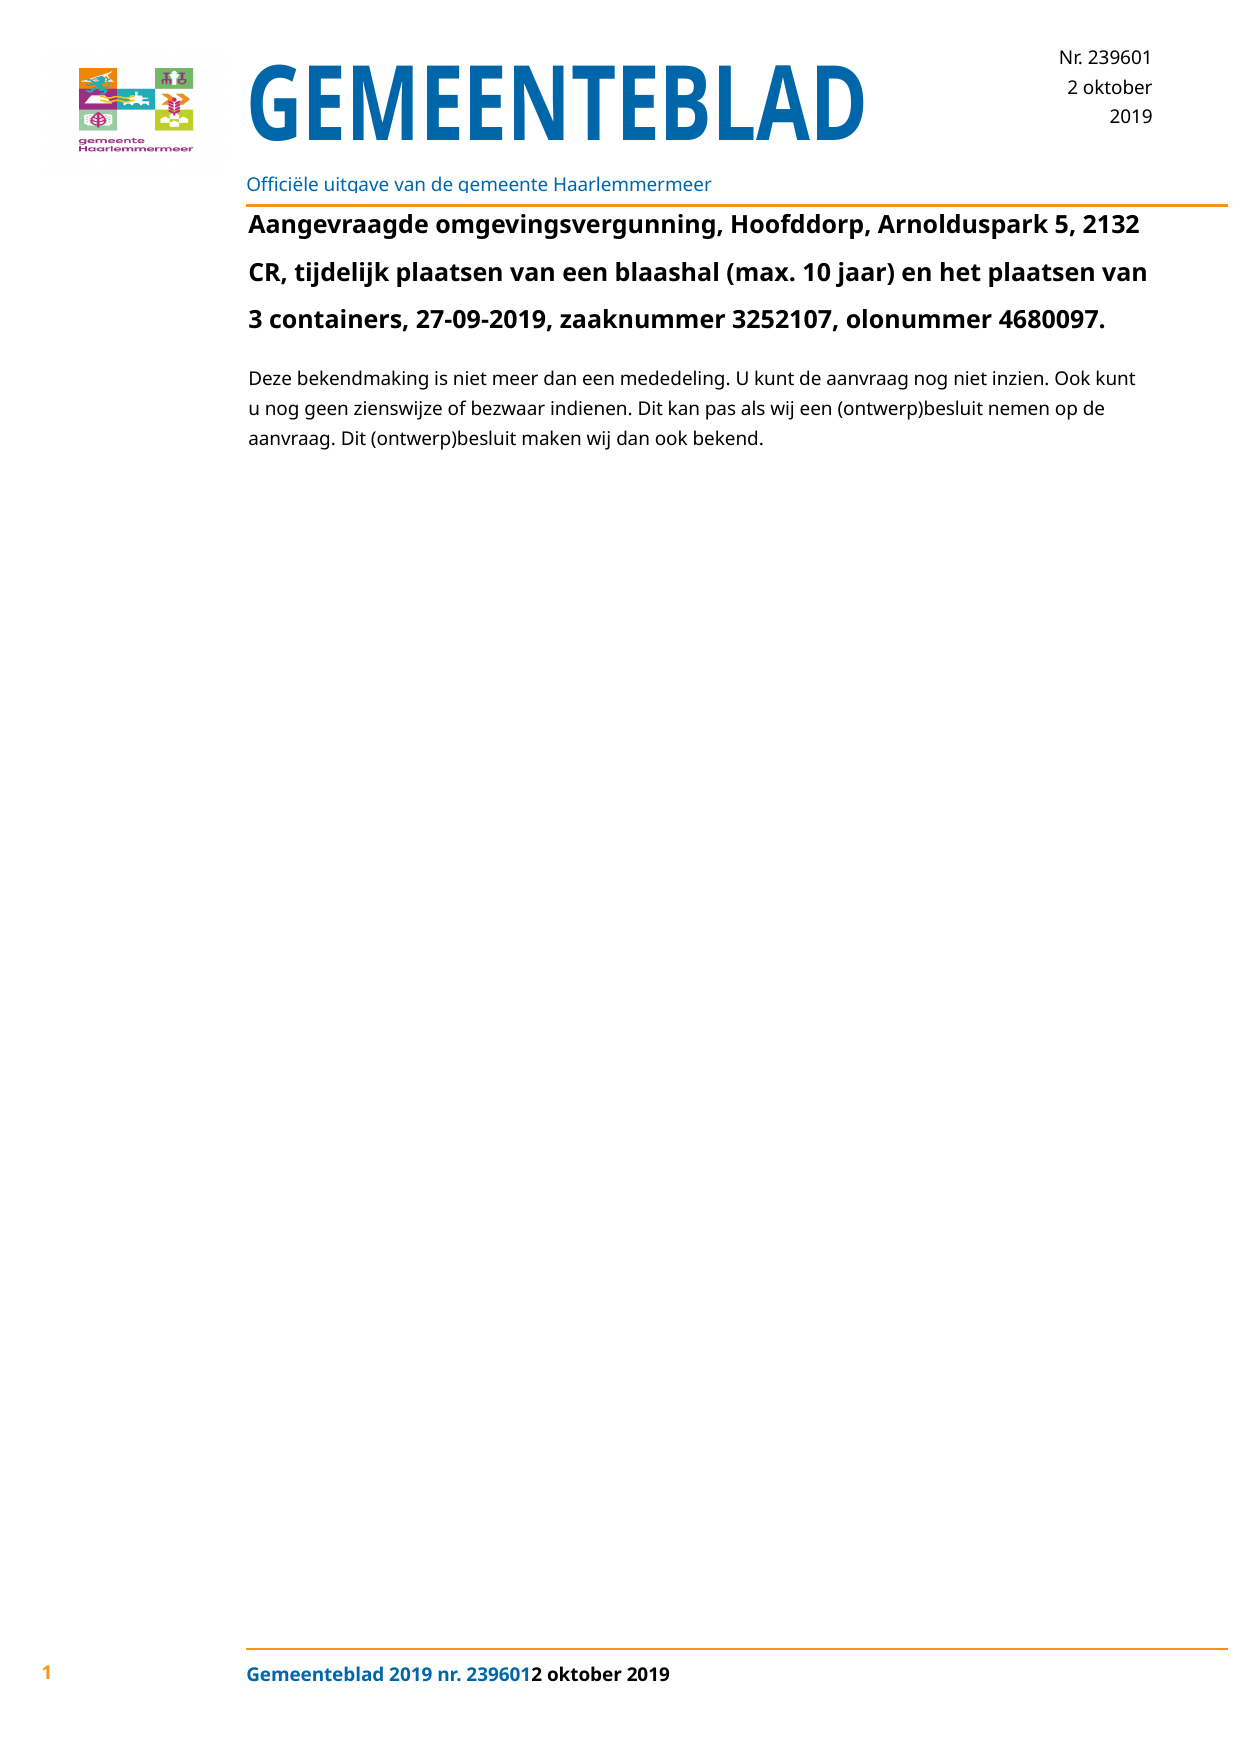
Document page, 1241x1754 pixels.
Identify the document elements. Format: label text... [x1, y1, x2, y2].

text Deze bekendmaking is niet meer dan een mededeling. U kunt de aanvraag nog niet inzien. Ook kunt u nog geen zienswijze of bezwaar indienen. Dit kan pas als wij een (ontwerp)besluit nemen op de aanvraag. Dit (ontwerp)besluit maken wij dan ook bekend. [248, 366, 1152, 450]
picture [41, 47, 231, 172]
text Aangevraagde omgevingsvergunning, Hoofddorp, Arnolduspark 5, 2132 CR, tijdelijk plaatsen van een blaashal (max. 10 jaar) en het plaatsen van 3 containers, 27-09-2019, zaaknummer 3252107, olonummer 4680097. [248, 207, 1152, 336]
